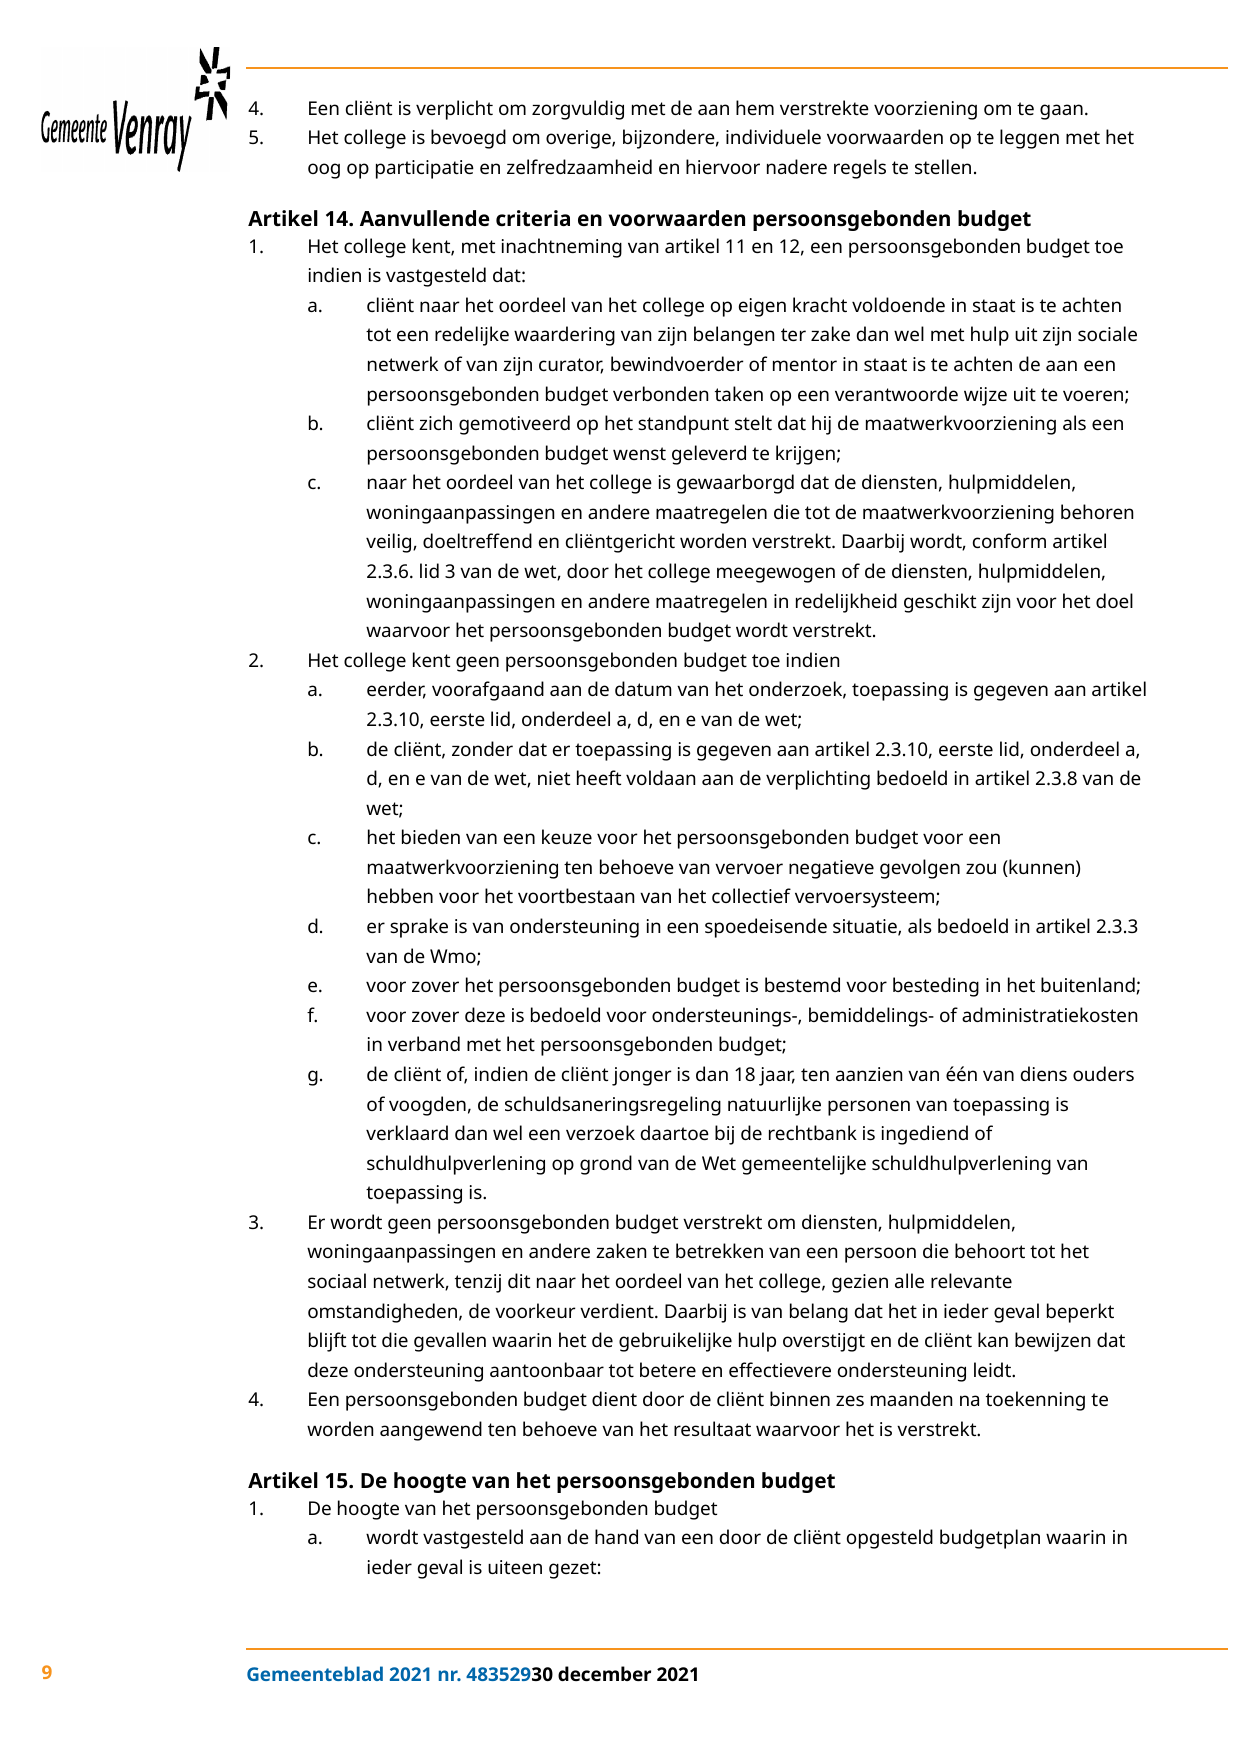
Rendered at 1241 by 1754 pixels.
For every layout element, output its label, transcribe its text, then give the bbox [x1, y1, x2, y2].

list Het college kent, met inachtneming van artikel 11 en 12, een persoonsgebonden budget toe indien is vastgesteld dat: [248, 233, 1152, 288]
list cliënt naar het oordeel van het college op eigen kracht voldoende in staat is te achten tot een redelijke waardering van zijn belangen ter zake dan wel met hulp uit zijn sociale netwerk of van zijn curator, bewindvoerder of mentor in staat is te achten de aan een persoonsgebonden budget verbonden taken op een verantwoorde wijze uit te voeren; [307, 292, 1152, 406]
list Er wordt geen persoonsgebonden budget verstrekt om diensten, hulpmiddelen, woningaanpassingen en andere zaken te betrekken van een persoon die behoort tot het sociaal netwerk, tenzij dit naar het oordeel van het college, gezien alle relevante omstandigheden, de voorkeur verdient. Daarbij is van belang dat het in ieder geval beperkt blijft tot die gevallen waarin het de gebruikelijke hulp overstijgt en de cliënt kan bewijzen dat deze ondersteuning aantoonbaar tot betere en effectievere ondersteuning leidt. [248, 1209, 1152, 1383]
list eerder, voorafgaand aan de datum van het onderzoek, toepassing is gegeven aan artikel 2.3.10, eerste lid, onderdeel a, d, en e van de wet; [307, 677, 1152, 732]
list Het college is bevoegd om overige, bijzondere, individuele voorwaarden op te leggen met het oog op participatie en zelfredzaamheid en hiervoor nadere regels te stellen. [248, 124, 1152, 180]
text Artikel 14. Aanvullende criteria en voorwaarden persoonsgebonden budget [248, 204, 1152, 233]
list De hoogte van het persoonsgebonden budget [248, 1495, 1152, 1521]
list Een cliënt is verplicht om zorgvuldig met de aan hem verstrekte voorziening om te gaan. [248, 95, 1152, 121]
list de cliënt, zonder dat er toepassing is gegeven aan artikel 2.3.10, eerste lid, onderdeel a, d, en e van de wet, niet heeft voldaan aan de verplichting bedoeld in artikel 2.3.8 van de wet; [307, 736, 1152, 821]
list cliënt zich gemotiveerd op het standpunt stelt dat hij de maatwerkvoorziening als een persoonsgebonden budget wenst geleverd te krijgen; [307, 410, 1152, 466]
list er sprake is van ondersteuning in een spoedeisende situatie, als bedoeld in artikel 2.3.3 van de Wmo; [307, 913, 1152, 968]
list voor zover deze is bedoeld voor ondersteunings-, bemiddelings- of administratiekosten in verband met het persoonsgebonden budget; [307, 1002, 1152, 1057]
list het bieden van een keuze voor het persoonsgebonden budget voor een maatwerkvoorziening ten behoeve van vervoer negatieve gevolgen zou (kunnen) hebben voor het voortbestaan van het collectief vervoersysteem; [307, 824, 1152, 909]
list Het college kent geen persoonsgebonden budget toe indien [248, 647, 1152, 673]
list voor zover het persoonsgebonden budget is bestemd voor besteding in het buitenland; [307, 972, 1152, 998]
picture [41, 47, 231, 172]
list Een persoonsgebonden budget dient door de cliënt binnen zes maanden na toekenning te worden aangewend ten behoeve van het resultaat waarvoor het is verstrekt. [248, 1387, 1152, 1442]
list naar het oordeel van het college is gewaarborgd dat de diensten, hulpmiddelen, woningaanpassingen en andere maatregelen die tot de maatwerkvoorziening behoren veilig, doeltreffend en cliëntgericht worden verstrekt. Daarbij wordt, conform artikel 2.3.6. lid 3 van de wet, door het college meegewogen of de diensten, hulpmiddelen, woningaanpassingen en andere maatregelen in redelijkheid geschikt zijn voor het doel waarvoor het persoonsgebonden budget wordt verstrekt. [307, 469, 1152, 643]
list de cliënt of, indien de cliënt jonger is dan 18 jaar, ten aanzien van één van diens ouders of voogden, de schuldsaneringsregeling natuurlijke personen van toepassing is verklaard dan wel een verzoek daartoe bij de rechtbank is ingediend of schuldhulpverlening op grond van de Wet gemeentelijke schuldhulpverlening van toepassing is. [307, 1061, 1152, 1205]
list wordt vastgesteld aan de hand van een door de cliënt opgesteld budgetplan waarin in ieder geval is uiteen gezet: [307, 1524, 1152, 1580]
text Artikel 15. De hoogte van het persoonsgebonden budget [248, 1467, 1152, 1495]
